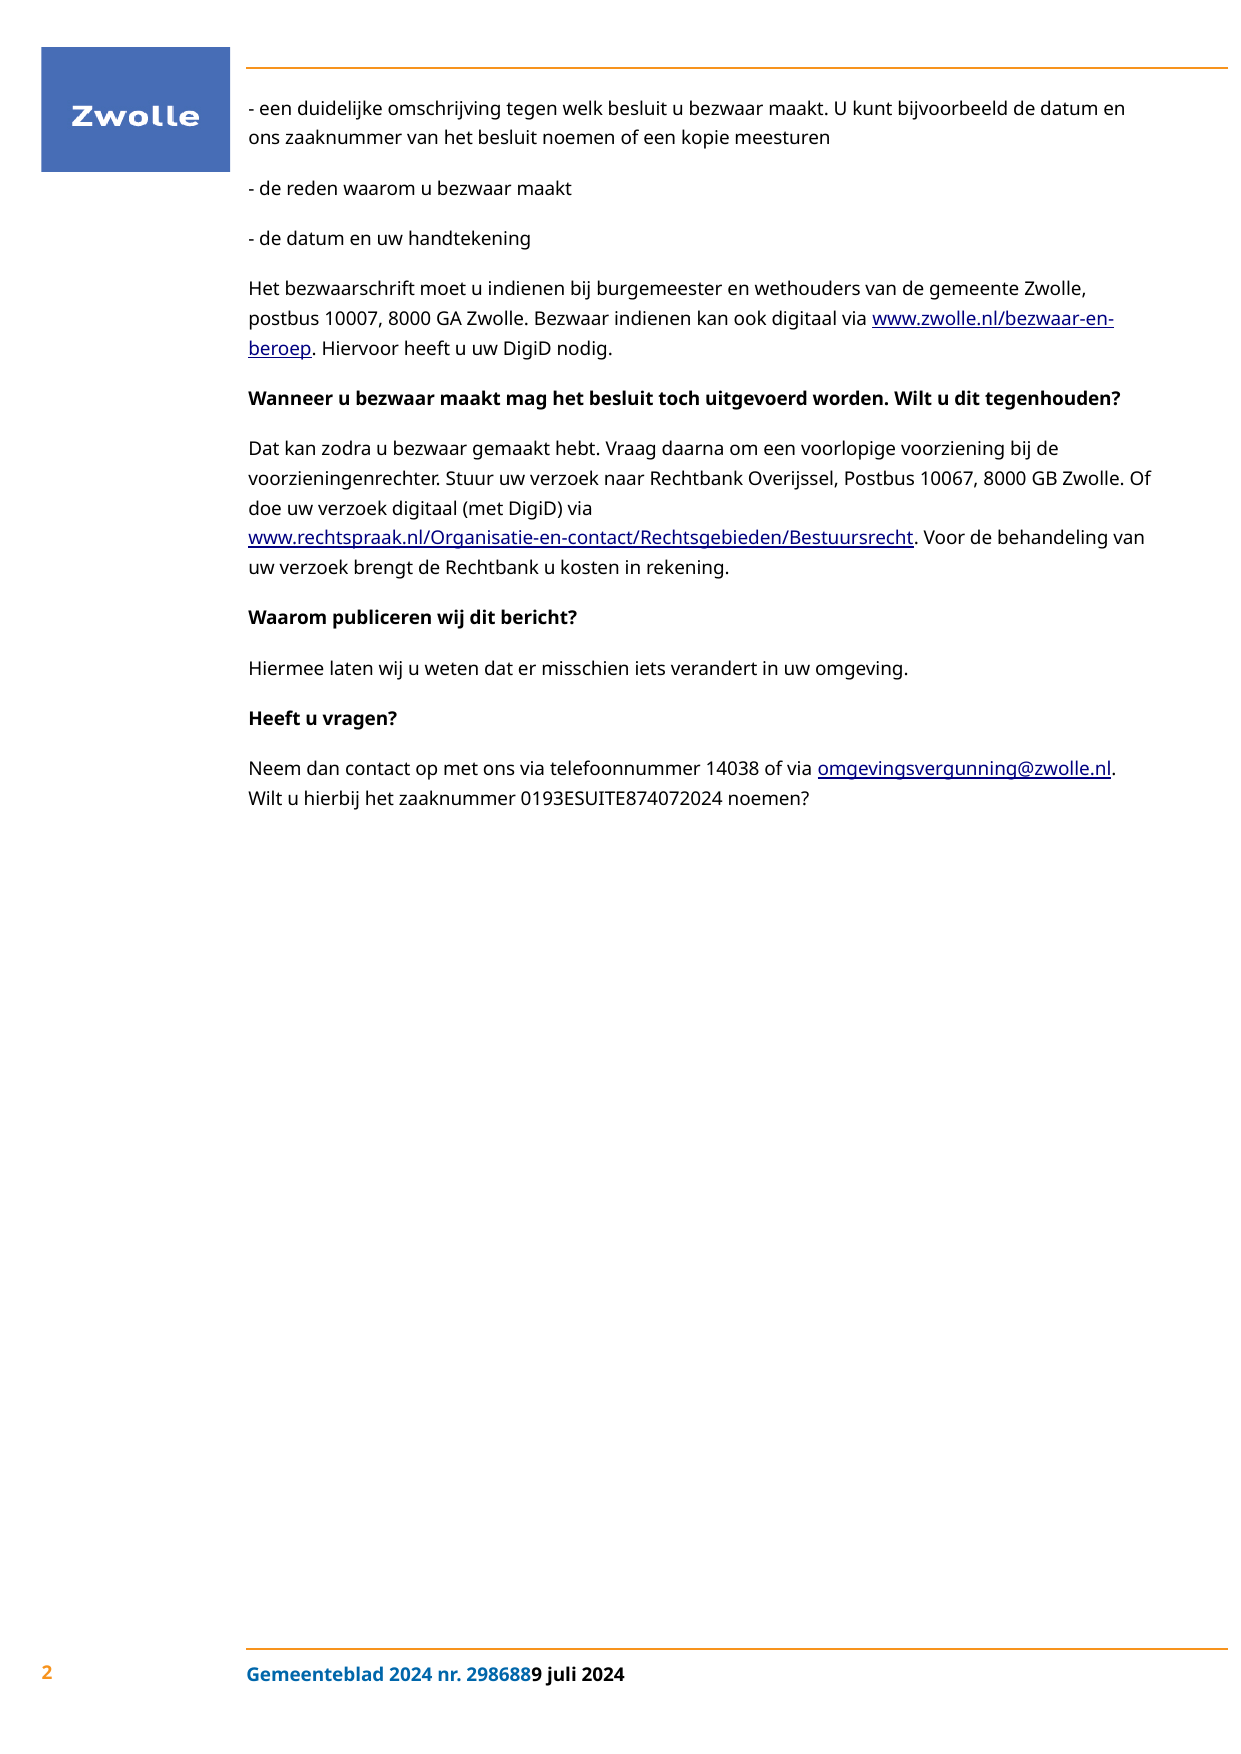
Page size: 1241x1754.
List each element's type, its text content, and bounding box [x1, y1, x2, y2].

text - een duidelijke omschrijving tegen welk besluit u bezwaar maakt. U kunt bijvoorbeeld de datum en ons zaaknummer van het besluit noemen of een kopie meesturen [248, 95, 1152, 150]
text Wanneer u bezwaar maakt mag het besluit toch uitgevoerd worden. Wilt u dit tegenhouden? [248, 385, 1152, 411]
text Dat kan zodra u bezwaar gemaakt hebt. Vraag daarna om een voorlopige voorziening bij de voorzieningenrechter. Stuur uw verzoek naar Rechtbank Overijssel, Postbus 10067, 8000 GB Zwolle. Of doe uw verzoek digitaal (met DigiD) via www.rechtspraak.nl/Organisatie-en-contact/Rechtsgebieden/Bestuursrecht. Voor de behandeling van uw verzoek brengt de Rechtbank u kosten in rekening. [248, 436, 1152, 580]
text Waarom publiceren wij dit bericht? [248, 604, 1152, 630]
text Heeft u vragen? [248, 705, 1152, 731]
text Neem dan contact op met ons via telefoonnummer 14038 of via omgevingsvergunning@zwolle.nl. Wilt u hierbij het zaaknummer 0193ESUITE874072024 noemen? [248, 756, 1152, 811]
text Het bezwaarschrift moet u indienen bij burgemeester en wethouders van de gemeente Zwolle, postbus 10007, 8000 GA Zwolle. Bezwaar indienen kan ook digitaal via www.zwolle.nl/bezwaar-en-beroep. Hiervoor heeft u uw DigiD nodig. [248, 276, 1152, 361]
picture [41, 47, 231, 172]
text - de reden waarom u bezwaar maakt [248, 175, 1152, 201]
text Hiermee laten wij u weten dat er misschien iets verandert in uw omgeving. [248, 655, 1152, 681]
text - de datum en uw handtekening [248, 225, 1152, 251]
